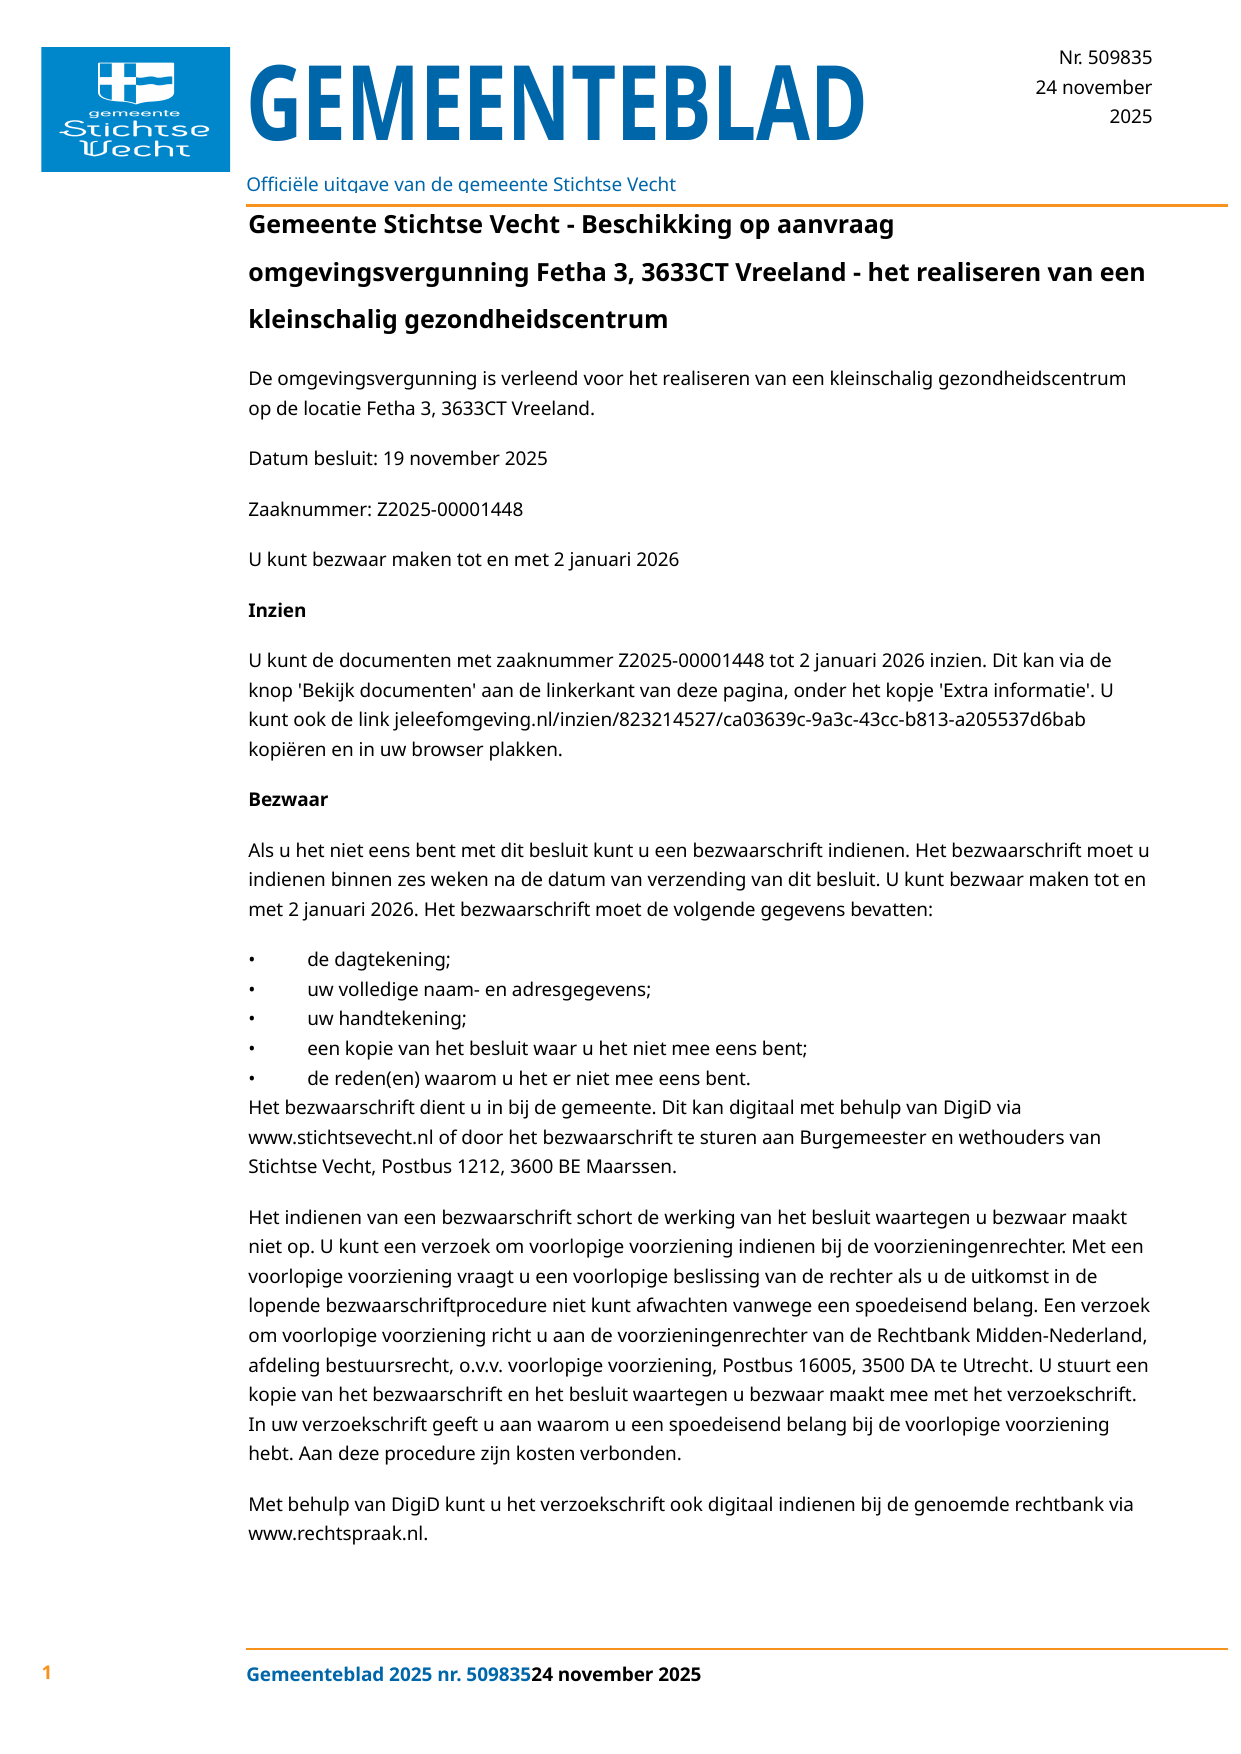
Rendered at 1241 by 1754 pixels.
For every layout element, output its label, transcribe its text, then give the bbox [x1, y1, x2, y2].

list een kopie van het besluit waar u het niet mee eens bent; [248, 1035, 1152, 1061]
text U kunt bezwaar maken tot en met 2 januari 2026 [248, 546, 1152, 572]
list uw volledige naam- en adresgegevens; [248, 976, 1152, 1002]
text Bezwaar [248, 786, 1152, 812]
text De omgevingsvergunning is verleend voor het realiseren van een kleinschalig gezondheidscentrum op de locatie Fetha 3, 3633CT Vreeland. [248, 366, 1152, 421]
text U kunt de documenten met zaaknummer Z2025-00001448 tot 2 januari 2026 inzien. Dit kan via de knop 'Bekijk documenten' aan de linkerkant van deze pagina, onder het kopje 'Extra informatie'. U kunt ook de link jeleefomgeving.nl/inzien/823214527/ca03639c-9a3c-43cc-b813-a205537d6bab kopiëren en in uw browser plakken. [248, 647, 1152, 762]
list de reden(en) waarom u het er niet mee eens bent. [248, 1065, 1152, 1090]
text Het indienen van een bezwaarschrift schort de werking van het besluit waartegen u bezwaar maakt niet op. U kunt een verzoek om voorlopige voorziening indienen bij de voorzieningenrechter. Met een voorlopige voorziening vraagt u een voorlopige beslissing van de rechter als u de uitkomst in de lopende bezwaarschriftprocedure niet kunt afwachten vanwege een spoedeisend belang. Een verzoek om voorlopige voorziening richt u aan de voorzieningenrechter van de Rechtbank Midden-Nederland, afdeling bestuursrecht, o.v.v. voorlopige voorziening, Postbus 16005, 3500 DA te Utrecht. U stuurt een kopie van het bezwaarschrift en het besluit waartegen u bezwaar maakt mee met het verzoekschrift. In uw verzoekschrift geeft u aan waarom u een spoedeisend belang bij de voorlopige voorziening hebt. Aan deze procedure zijn kosten verbonden. [248, 1204, 1152, 1466]
text Met behulp van DigiD kunt u het verzoekschrift ook digitaal indienen bij de genoemde rechtbank via www.rechtspraak.nl. [248, 1491, 1152, 1546]
text Datum besluit: 19 november 2025 [248, 446, 1152, 471]
list uw handtekening; [248, 1006, 1152, 1031]
text Als u het niet eens bent met dit besluit kunt u een bezwaarschrift indienen. Het bezwaarschrift moet u indienen binnen zes weken na de datum van verzending van dit besluit. U kunt bezwaar maken tot en met 2 januari 2026. Het bezwaarschrift moet de volgende gegevens bevatten: [248, 837, 1152, 922]
text Het bezwaarschrift dient u in bij de gemeente. Dit kan digitaal met behulp van DigiD via www.stichtsevecht.nl of door het bezwaarschrift te sturen aan Burgemeester en wethouders van Stichtse Vecht, Postbus 1212, 3600 BE Maarssen. [248, 1094, 1152, 1179]
picture [99, 63, 135, 101]
text Gemeente Stichtse Vecht - Beschikking op aanvraag omgevingsvergunning Fetha 3, 3633CT Vreeland - het realiseren van een kleinschalig gezondheidscentrum [248, 207, 1152, 336]
picture [137, 63, 174, 103]
text Zaaknummer: Z2025-00001448 [248, 496, 1152, 522]
list de dagtekening; [248, 946, 1152, 972]
text Inzien [248, 597, 1152, 622]
